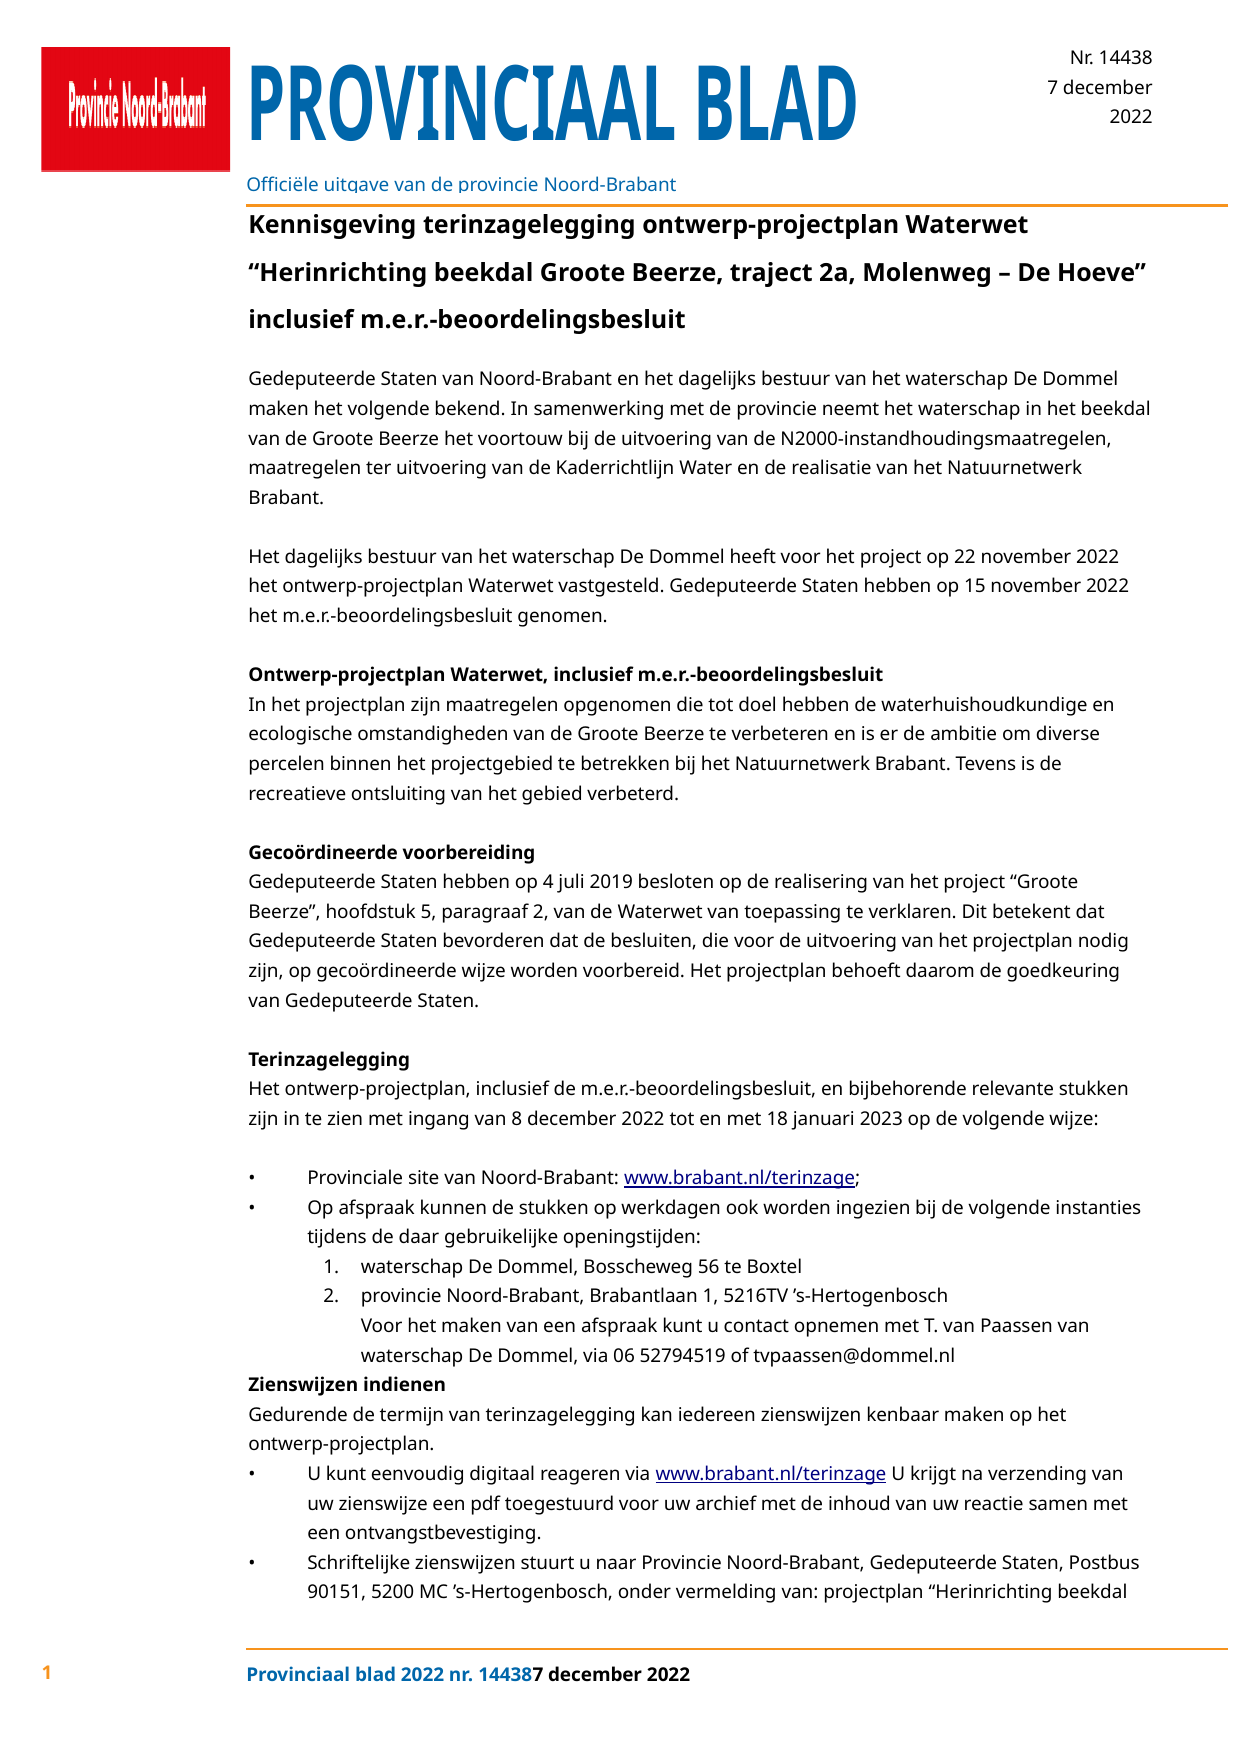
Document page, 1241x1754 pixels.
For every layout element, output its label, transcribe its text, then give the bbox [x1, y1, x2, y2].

text Gedeputeerde Staten van Noord-Brabant en het dagelijks bestuur van het waterschap De Dommel maken het volgende bekend. In samenwerking met de provincie neemt het waterschap in het beekdal van de Groote Beerze het voortouw bij de uitvoering van de N2000-instandhoudingsmaatregelen, maatregelen ter uitvoering van de Kaderrichtlijn Water en de realisatie van het Natuurnetwerk Brabant. [248, 366, 1152, 509]
text Zienswijzen indienen [248, 1371, 1152, 1397]
picture [41, 47, 231, 172]
list Voor het maken van een afspraak kunt u contact opnemen met T. van Paassen van waterschap De Dommel, via 06 52794519 of tvpaassen@dommel.nl [323, 1312, 1152, 1367]
text In het projectplan zijn maatregelen opgenomen die tot doel hebben de waterhuishoudkundige en ecologische omstandigheden van de Groote Beerze te verbeteren en is er de ambitie om diverse percelen binnen het projectgebied te betrekken bij het Natuurnetwerk Brabant. Tevens is de recreatieve ontsluiting van het gebied verbeterd. [248, 691, 1152, 805]
text Het ontwerp-projectplan, inclusief de m.e.r.-beoordelingsbesluit, en bijbehorende relevante stukken zijn in te zien met ingang van 8 december 2022 tot en met 18 januari 2023 op de volgende wijze: [248, 1076, 1152, 1131]
list Op afspraak kunnen de stukken op werkdagen ook worden ingezien bij de volgende instanties tijdens de daar gebruikelijke openingstijden: [248, 1194, 1152, 1249]
list U kunt eenvoudig digitaal reageren via www.brabant.nl/terinzage U krijgt na verzending van uw zienswijze een pdf toegestuurd voor uw archief met de inhoud van uw reactie samen met een ontvangstbevestiging. [248, 1460, 1152, 1545]
text Ontwerp-projectplan Waterwet, inclusief m.e.r.-beoordelingsbesluit [248, 661, 1152, 687]
text Gedurende de termijn van terinzagelegging kan iedereen zienswijzen kenbaar maken op het ontwerp-projectplan. [248, 1401, 1152, 1456]
text Gecoördineerde voorbereiding [248, 839, 1152, 864]
list Provinciale site van Noord-Brabant: www.brabant.nl/terinzage; [248, 1164, 1152, 1190]
list Schriftelijke zienswijzen stuurt u naar Provincie Noord-Brabant, Gedeputeerde Staten, Postbus 90151, 5200 MC ’s-Hertogenbosch, onder vermelding van: projectplan “Herinrichting beekdal [248, 1549, 1152, 1604]
text Kennisgeving terinzagelegging ontwerp-projectplan Waterwet “Herinrichting beekdal Groote Beerze, traject 2a, Molenweg – De Hoeve” inclusief m.e.r.-beoordelingsbesluit [248, 207, 1152, 336]
list provincie Noord-Brabant, Brabantlaan 1, 5216TV ’s-Hertogenbosch [323, 1283, 1152, 1308]
text Gedeputeerde Staten hebben op 4 juli 2019 besloten op de realisering van het project “Groote Beerze”, hoofdstuk 5, paragraaf 2, van de Waterwet van toepassing te verklaren. Dit betekent dat Gedeputeerde Staten bevorderen dat de besluiten, die voor de uitvoering van het projectplan nodig zijn, op gecoördineerde wijze worden voorbereid. Het projectplan behoeft daarom de goedkeuring van Gedeputeerde Staten. [248, 868, 1152, 1012]
list waterschap De Dommel, Bosscheweg 56 te Boxtel [323, 1253, 1152, 1279]
text Het dagelijks bestuur van het waterschap De Dommel heeft voor het project op 22 november 2022 het ontwerp-projectplan Waterwet vastgesteld. Gedeputeerde Staten hebben op 15 november 2022 het m.e.r.-beoordelingsbesluit genomen. [248, 543, 1152, 628]
text Terinzagelegging [248, 1046, 1152, 1072]
